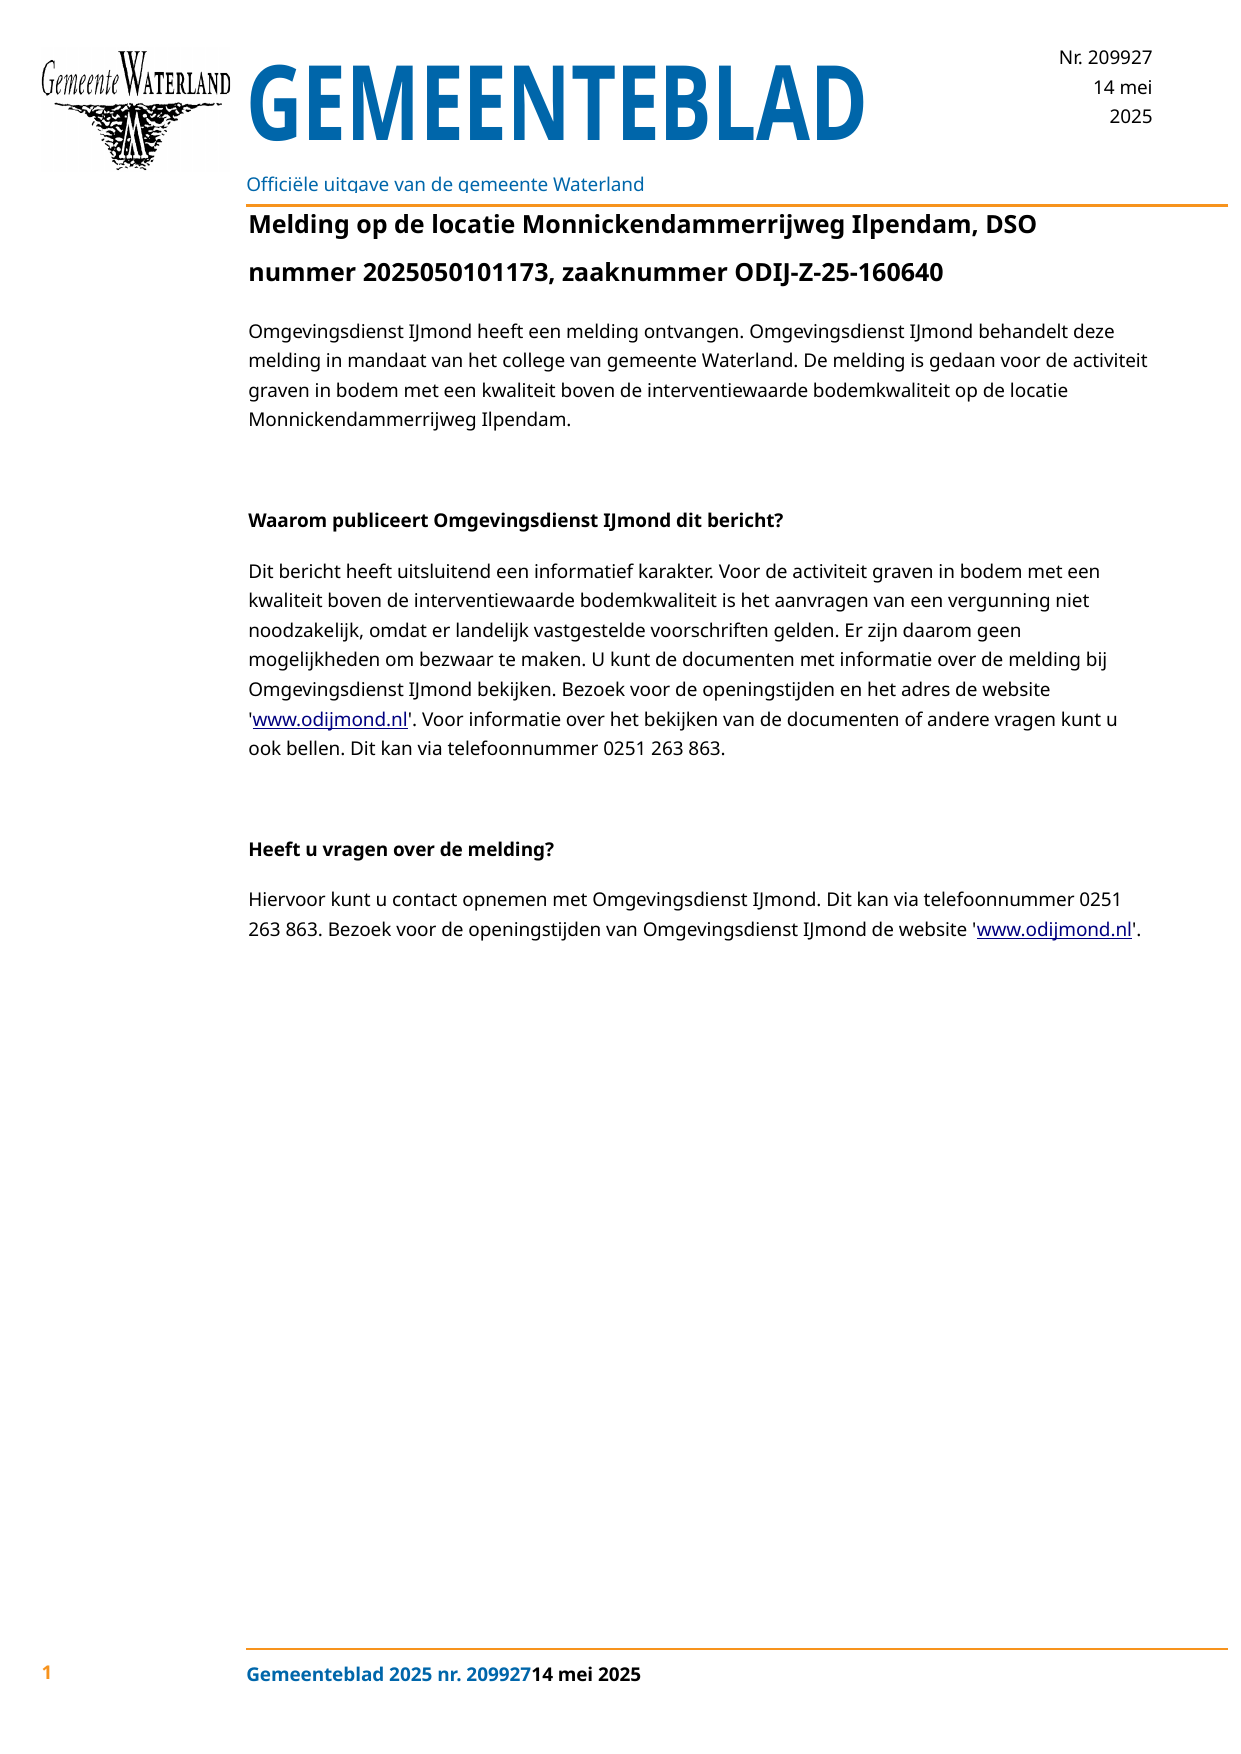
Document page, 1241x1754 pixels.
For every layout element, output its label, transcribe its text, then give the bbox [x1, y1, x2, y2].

text Waarom publiceert Omgevingsdienst IJmond dit bericht? [248, 507, 1152, 533]
text Hiervoor kunt u contact opnemen met Omgevingsdienst IJmond. Dit kan via telefoonnummer 0251 263 863. Bezoek voor de openingstijden van Omgevingsdienst IJmond de website 'www.odijmond.nl'. [248, 887, 1152, 942]
text Dit bericht heeft uitsluitend een informatief karakter. Voor de activiteit graven in bodem met een kwaliteit boven de interventiewaarde bodemkwaliteit is het aanvragen van een vergunning niet noodzakelijk, omdat er landelijk vastgestelde voorschriften gelden. Er zijn daarom geen mogelijkheden om bezwaar te maken. U kunt de documenten met informatie over de melding bij Omgevingsdienst IJmond bekijken. Bezoek voor de openingstijden en het adres de website 'www.odijmond.nl'. Voor informatie over het bekijken van de documenten of andere vragen kunt u ook bellen. Dit kan via telefoonnummer 0251 263 863. [248, 558, 1152, 761]
text Omgevingsdienst IJmond heeft een melding ontvangen. Omgevingsdienst IJmond behandelt deze melding in mandaat van het college van gemeente Waterland. De melding is gedaan voor de activiteit graven in bodem met een kwaliteit boven de interventiewaarde bodemkwaliteit op de locatie Monnickendammerrijweg Ilpendam. [248, 318, 1152, 432]
text Heeft u vragen over de melding? [248, 836, 1152, 862]
picture [41, 47, 231, 172]
text Melding op de locatie Monnickendammerrijweg Ilpendam, DSO nummer 2025050101173, zaaknummer ODIJ-Z-25-160640 [248, 207, 1152, 288]
